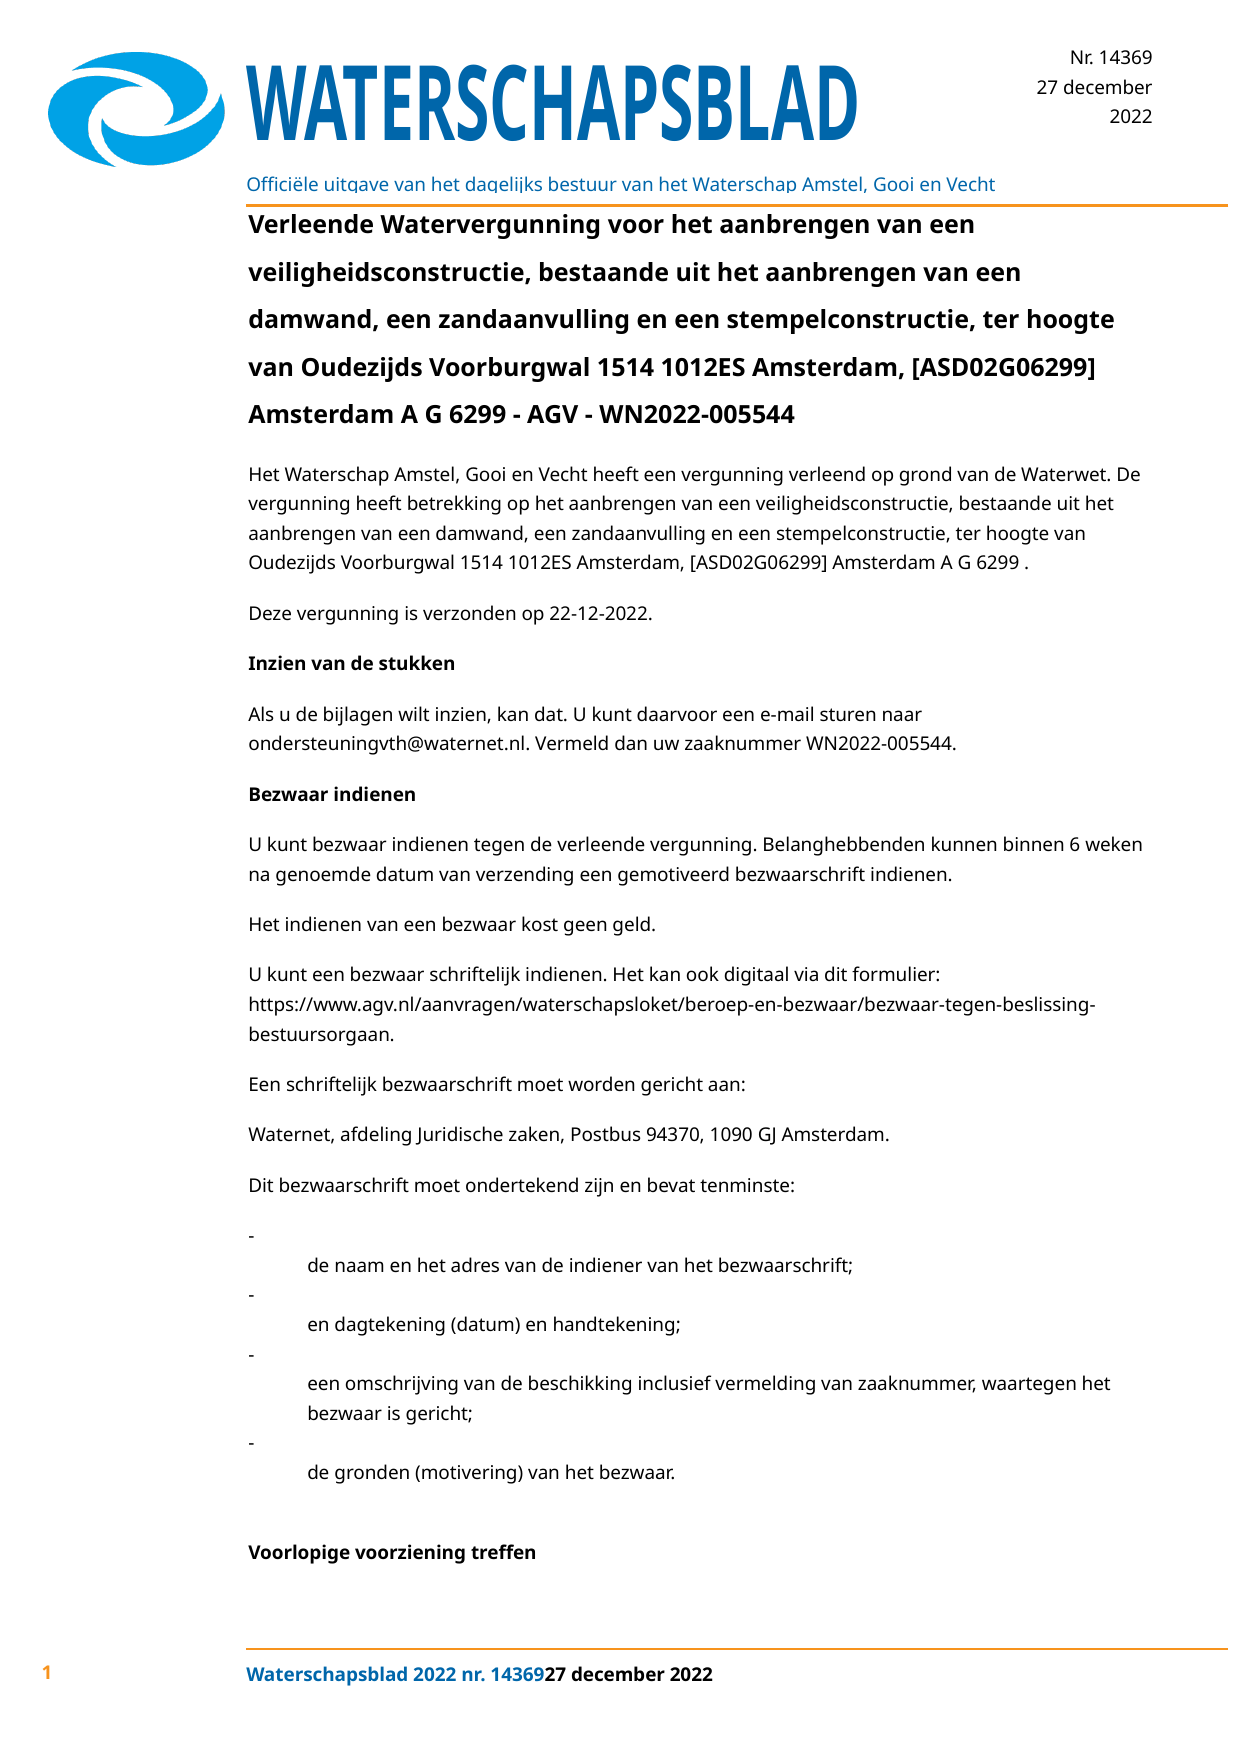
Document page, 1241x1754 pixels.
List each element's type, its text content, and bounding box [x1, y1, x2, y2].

text Waternet, afdeling Juridische zaken, Postbus 94370, 1090 GJ Amsterdam. [248, 1122, 1152, 1147]
text Een schriftelijk bezwaarschrift moet worden gericht aan: [248, 1071, 1152, 1097]
list de gronden (motivering) van het bezwaar. [248, 1459, 1152, 1485]
text Verleende Watervergunning voor het aanbrengen van een veiligheidsconstructie, bestaande uit het aanbrengen van een damwand, een zandaanvulling en een stempelconstructie, ter hoogte van Oudezijds Voorburgwal 1514 1012ES Amsterdam, [ASD02G06299] Amsterdam A G 6299 - AGV - WN2022-005544 [248, 207, 1152, 431]
text Het indienen van een bezwaar kost geen geld. [248, 911, 1152, 937]
list een omschrijving van de beschikking inclusief vermelding van zaaknummer, waartegen het bezwaar is gericht; [248, 1370, 1152, 1426]
text Het Waterschap Amstel, Gooi en Vecht heeft een vergunning verleend op grond van de Waterwet. De vergunning heeft betrekking op het aanbrengen van een veiligheidsconstructie, bestaande uit het aanbrengen van een damwand, een zandaanvulling en een stempelconstructie, ter hoogte van Oudezijds Voorburgwal 1514 1012ES Amsterdam, [ASD02G06299] Amsterdam A G 6299 . [248, 461, 1152, 575]
text Dit bezwaarschrift moet ondertekend zijn en bevat tenminste: [248, 1172, 1152, 1198]
text Inzien van de stukken [248, 650, 1152, 676]
text Bezwaar indienen [248, 781, 1152, 806]
list de naam en het adres van de indiener van het bezwaarschrift; [248, 1252, 1152, 1278]
text U kunt een bezwaar schriftelijk indienen. Het kan ook digitaal via dit formulier: https://www.agv.nl/aanvragen/waterschapsloket/beroep-en-bezwaar/bezwaar-tegen-beslissing-bestuursorgaan. [248, 962, 1152, 1046]
text Deze vergunning is verzonden op 22-12-2022. [248, 600, 1152, 626]
picture [41, 47, 231, 172]
list en dagtekening (datum) en handtekening; [248, 1311, 1152, 1337]
text Voorlopige voorziening treffen [248, 1539, 1152, 1565]
text U kunt bezwaar indienen tegen de verleende vergunning. Belanghebbenden kunnen binnen 6 weken na genoemde datum van verzending een gemotiveerd bezwaarschrift indienen. [248, 831, 1152, 886]
text Als u de bijlagen wilt inzien, kan dat. U kunt daarvoor een e-mail sturen naar ondersteuningvth@waternet.nl. Vermeld dan uw zaaknummer WN2022-005544. [248, 701, 1152, 756]
